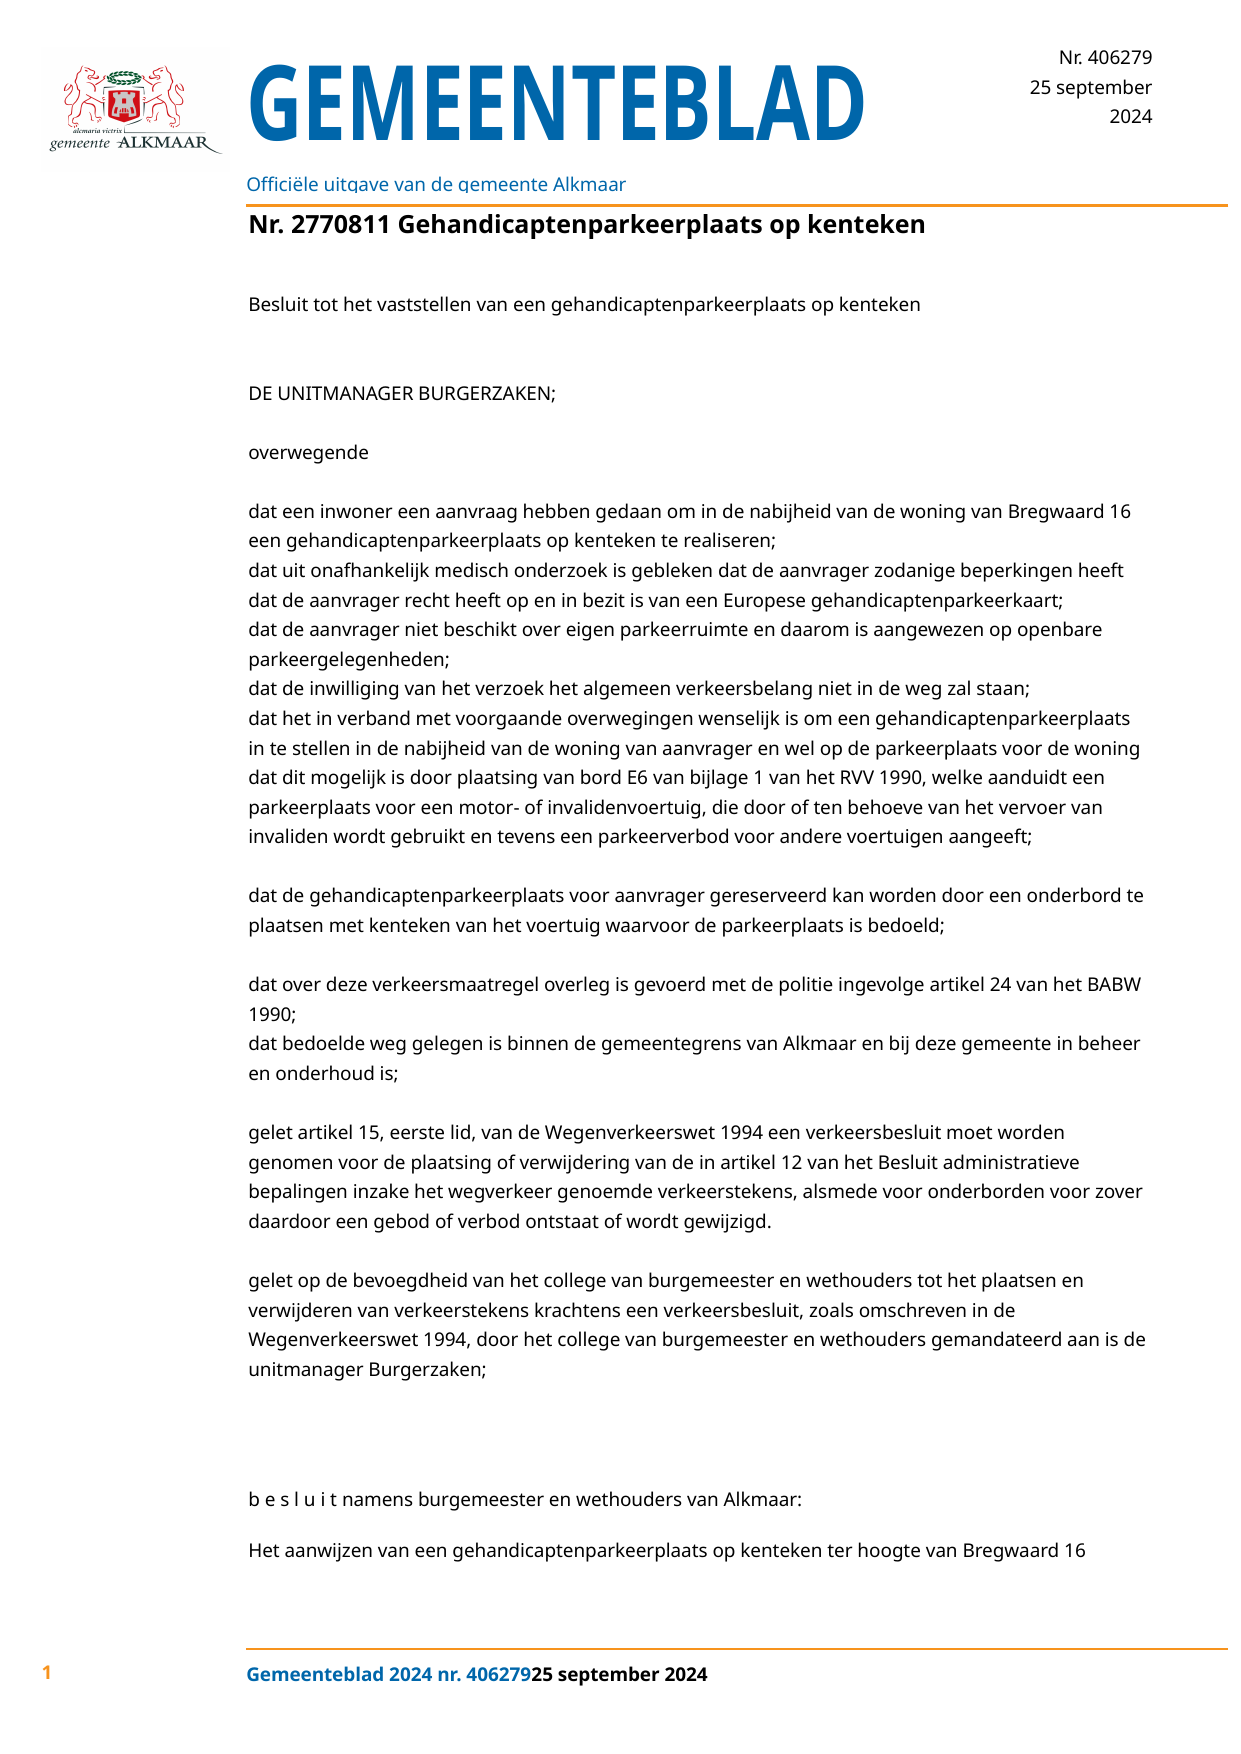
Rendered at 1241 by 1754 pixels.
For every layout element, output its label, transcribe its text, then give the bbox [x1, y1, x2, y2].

text Besluit tot het vaststellen van een gehandicaptenparkeerplaats op kenteken [248, 291, 1152, 317]
text DE UNITMANAGER BURGERZAKEN; [248, 380, 1152, 406]
picture [41, 47, 231, 172]
text dat de gehandicaptenparkeerplaats voor aanvrager gereserveerd kan worden door een onderbord te plaatsen met kenteken van het voertuig waarvoor de parkeerplaats is bedoeld; [248, 883, 1152, 938]
text gelet artikel 15, eerste lid, van de Wegenverkeerswet 1994 een verkeersbesluit moet worden genomen voor de plaatsing of verwijdering van de in artikel 12 van het Besluit administratieve bepalingen inzake het wegverkeer genoemde verkeerstekens, alsmede voor onderborden voor zover daardoor een gebod of verbod ontstaat of wordt gewijzigd. [248, 1119, 1152, 1234]
text Nr. 2770811 Gehandicaptenparkeerplaats op kenteken [248, 207, 1152, 241]
text dat de aanvrager niet beschikt over eigen parkeerruimte en daarom is aangewezen op openbare parkeergelegenheden; [248, 616, 1152, 672]
text dat uit onafhankelijk medisch onderzoek is gebleken dat de aanvrager zodanige beperkingen heeft dat de aanvrager recht heeft op en in bezit is van een Europese gehandicaptenparkeerkaart; [248, 557, 1152, 613]
text overwegende [248, 439, 1152, 465]
text dat bedoelde weg gelegen is binnen de gemeentegrens van Alkmaar en bij deze gemeente in beheer en onderhoud is; [248, 1031, 1152, 1086]
text Het aanwijzen van een gehandicaptenparkeerplaats op kenteken ter hoogte van Bregwaard 16 [248, 1537, 1152, 1563]
text dat een inwoner een aanvraag hebben gedaan om in de nabijheid van de woning van Bregwaard 16 een gehandicaptenparkeerplaats op kenteken te realiseren; [248, 498, 1152, 553]
text dat over deze verkeersmaatregel overleg is gevoerd met de politie ingevolge artikel 24 van het BABW 1990; [248, 971, 1152, 1027]
text dat de inwilliging van het verzoek het algemeen verkeersbelang niet in de weg zal staan; [248, 676, 1152, 701]
text gelet op de bevoegdheid van het college van burgemeester en wethouders tot het plaatsen en verwijderen van verkeerstekens krachtens een verkeersbesluit, zoals omschreven in de Wegenverkeerswet 1994, door het college van burgemeester en wethouders gemandateerd aan is de unitmanager Burgerzaken; [248, 1267, 1152, 1382]
text dat het in verband met voorgaande overwegingen wenselijk is om een gehandicaptenparkeerplaats in te stellen in de nabijheid van de woning van aanvrager en wel op de parkeerplaats voor de woning dat dit mogelijk is door plaatsing van bord E6 van bijlage 1 van het RVV 1990, welke aanduidt een parkeerplaats voor een motor- of invalidenvoertuig, die door of ten behoeve van het vervoer van invaliden wordt gebruikt en tevens een parkeerverbod voor andere voertuigen aangeeft; [248, 705, 1152, 849]
text b e s l u i t namens burgemeester en wethouders van Alkmaar: [248, 1486, 1152, 1512]
